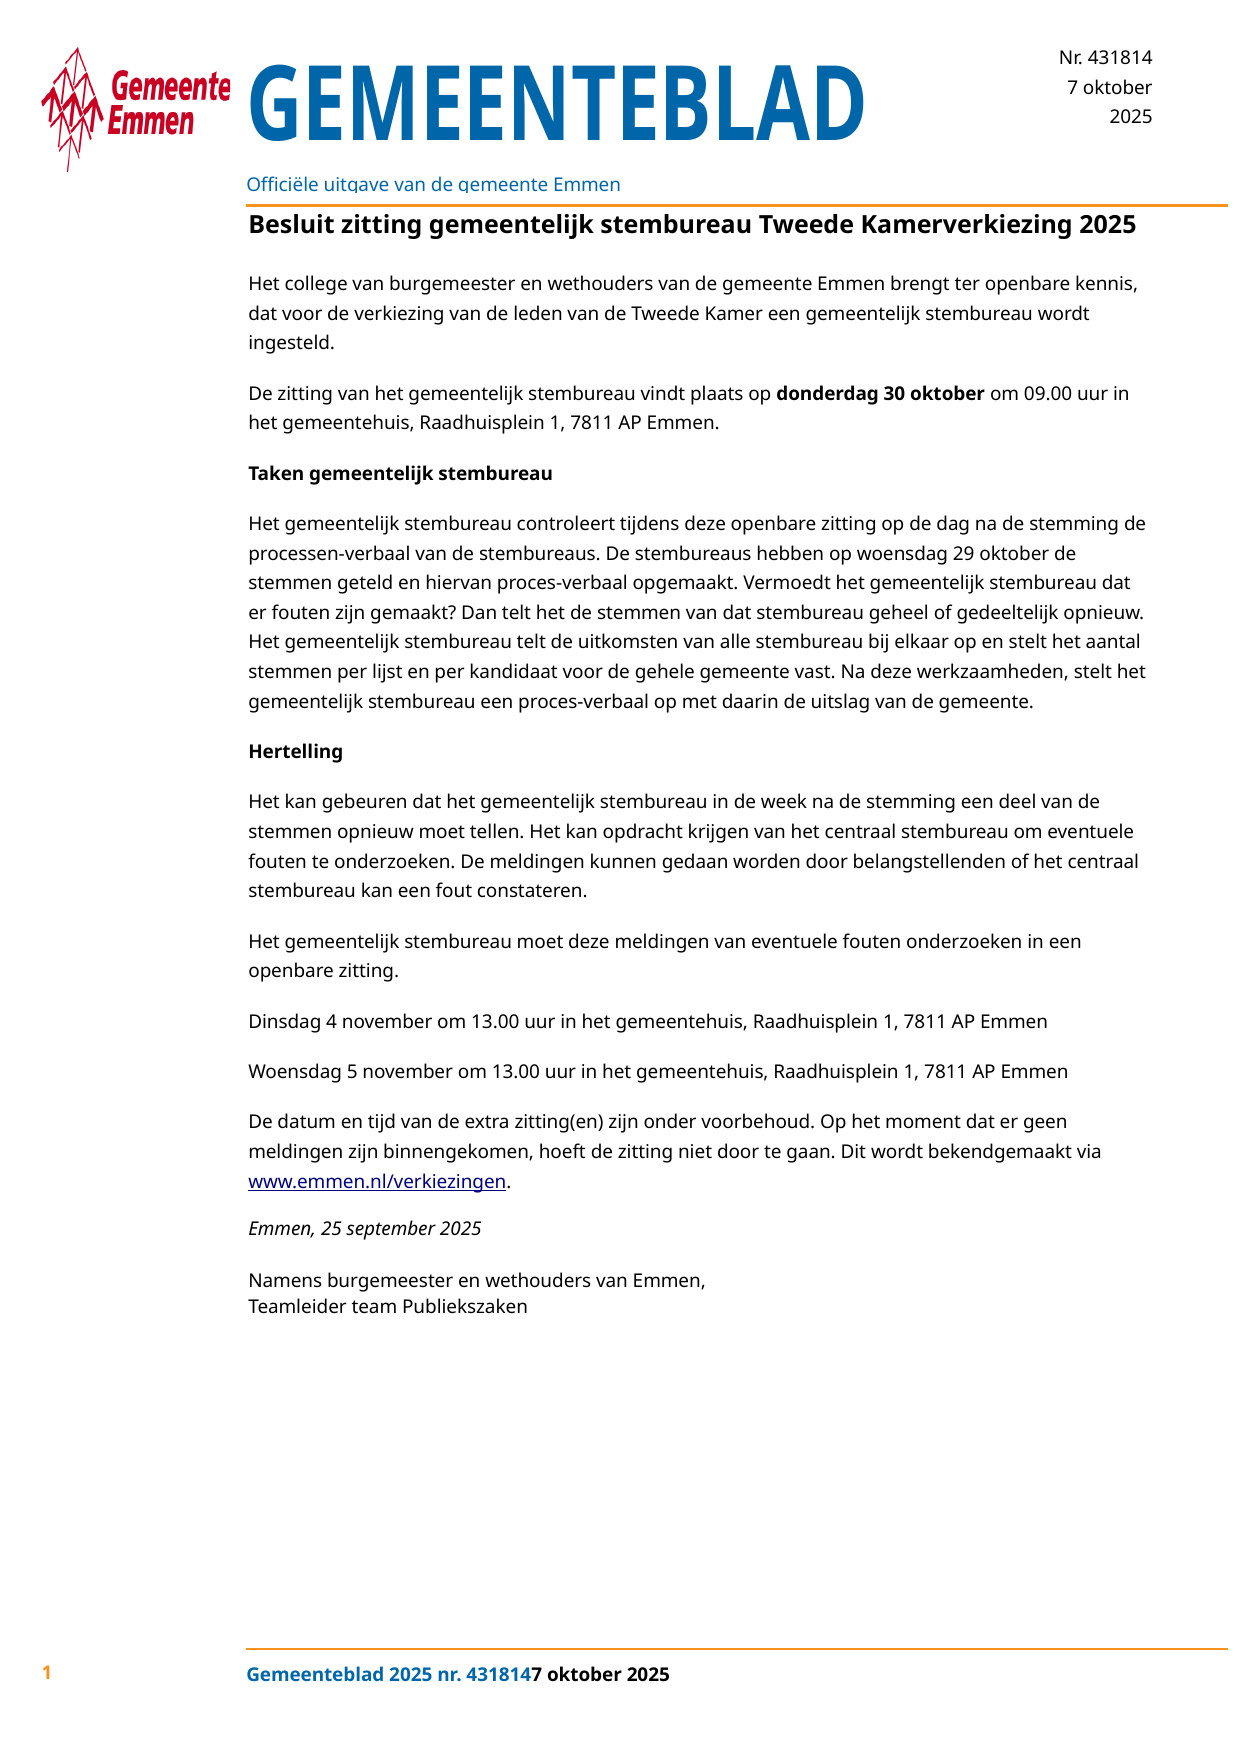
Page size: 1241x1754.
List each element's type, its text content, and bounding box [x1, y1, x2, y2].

text Teamleider team Publiekszaken [248, 1293, 1152, 1318]
text Hertelling [248, 738, 1152, 764]
text Woensdag 5 november om 13.00 uur in het gemeentehuis, Raadhuisplein 1, 7811 AP Emmen [248, 1058, 1152, 1084]
text De datum en tijd van de extra zitting(en) zijn onder voorbehoud. Op het moment dat er geen meldingen zijn binnengekomen, hoeft de zitting niet door te gaan. Dit wordt bekendgemaakt via www.emmen.nl/verkiezingen. [248, 1109, 1152, 1193]
text Het gemeentelijk stembureau controleert tijdens deze openbare zitting op de dag na de stemming de processen-verbaal van de stembureaus. De stembureaus hebben op woensdag 29 oktober de stemmen geteld en hiervan proces-verbaal opgemaakt. Vermoedt het gemeentelijk stembureau dat er fouten zijn gemaakt? Dan telt het de stemmen van dat stembureau geheel of gedeeltelijk opnieuw. Het gemeentelijk stembureau telt de uitkomsten van alle stembureau bij elkaar op en stelt het aantal stemmen per lijst en per kandidaat voor de gehele gemeente vast. Na deze werkzaamheden, stelt het gemeentelijk stembureau een proces-verbaal op met daarin de uitslag van de gemeente. [248, 510, 1152, 713]
picture [41, 47, 231, 172]
text Taken gemeentelijk stembureau [248, 460, 1152, 486]
text Het kan gebeuren dat het gemeentelijk stembureau in de week na de stemming een deel van de stemmen opnieuw moet tellen. Het kan opdracht krijgen van het centraal stembureau om eventuele fouten te onderzoeken. De meldingen kunnen gedaan worden door belangstellenden of het centraal stembureau kan een fout constateren. [248, 789, 1152, 903]
text De zitting van het gemeentelijk stembureau vindt plaats op donderdag 30 oktober om 09.00 uur in het gemeentehuis, Raadhuisplein 1, 7811 AP Emmen. [248, 380, 1152, 435]
text Het college van burgemeester en wethouders van de gemeente Emmen brengt ter openbare kennis, dat voor de verkiezing van de leden van de Tweede Kamer een gemeentelijk stembureau wordt ingesteld. [248, 270, 1152, 355]
text Dinsdag 4 november om 13.00 uur in het gemeentehuis, Raadhuisplein 1, 7811 AP Emmen [248, 1008, 1152, 1033]
text Besluit zitting gemeentelijk stembureau Tweede Kamerverkiezing 2025 [248, 207, 1152, 241]
text Emmen, 25 september 2025 [248, 1216, 1152, 1241]
text Het gemeentelijk stembureau moet deze meldingen van eventuele fouten onderzoeken in een openbare zitting. [248, 928, 1152, 983]
text Namens burgemeester en wethouders van Emmen, [248, 1267, 1152, 1293]
